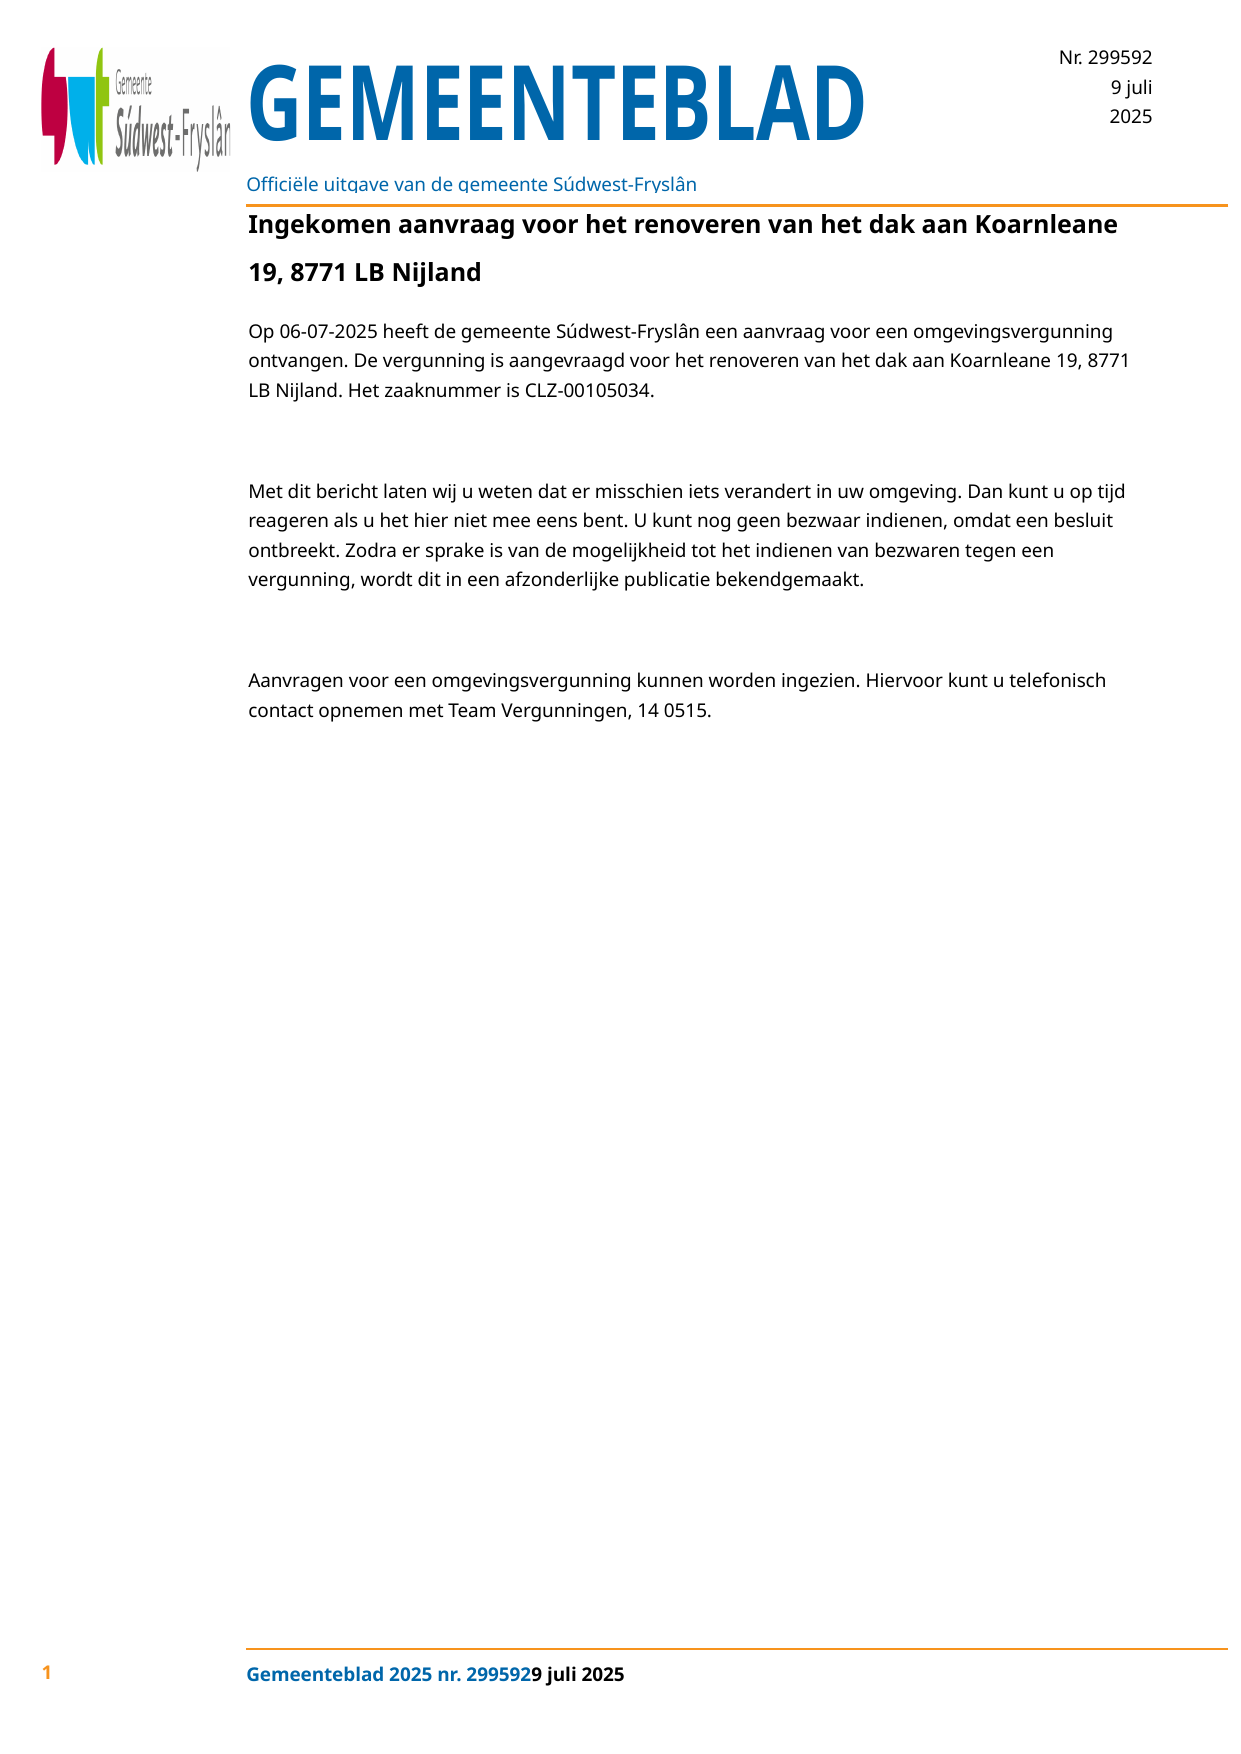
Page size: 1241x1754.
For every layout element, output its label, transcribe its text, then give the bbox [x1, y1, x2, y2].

text Ingekomen aanvraag voor het renoveren van het dak aan Koarnleane 19, 8771 LB Nijland [248, 207, 1152, 288]
text Met dit bericht laten wij u weten dat er misschien iets verandert in uw omgeving. Dan kunt u op tijd reageren als u het hier niet mee eens bent. U kunt nog geen bezwaar indienen, omdat een besluit ontbreekt. Zodra er sprake is van de mogelijkheid tot het indienen van bezwaren tegen een vergunning, wordt dit in een afzonderlijke publicatie bekendgemaakt. [248, 478, 1152, 592]
text Aanvragen voor een omgevingsvergunning kunnen worden ingezien. Hiervoor kunt u telefonisch contact opnemen met Team Vergunningen, 14 0515. [248, 667, 1152, 723]
picture [41, 47, 231, 172]
text Op 06-07-2025 heeft de gemeente Súdwest-Fryslân een aanvraag voor een omgevingsvergunning ontvangen. De vergunning is aangevraagd voor het renoveren van het dak aan Koarnleane 19, 8771 LB Nijland. Het zaaknummer is CLZ-00105034. [248, 318, 1152, 403]
